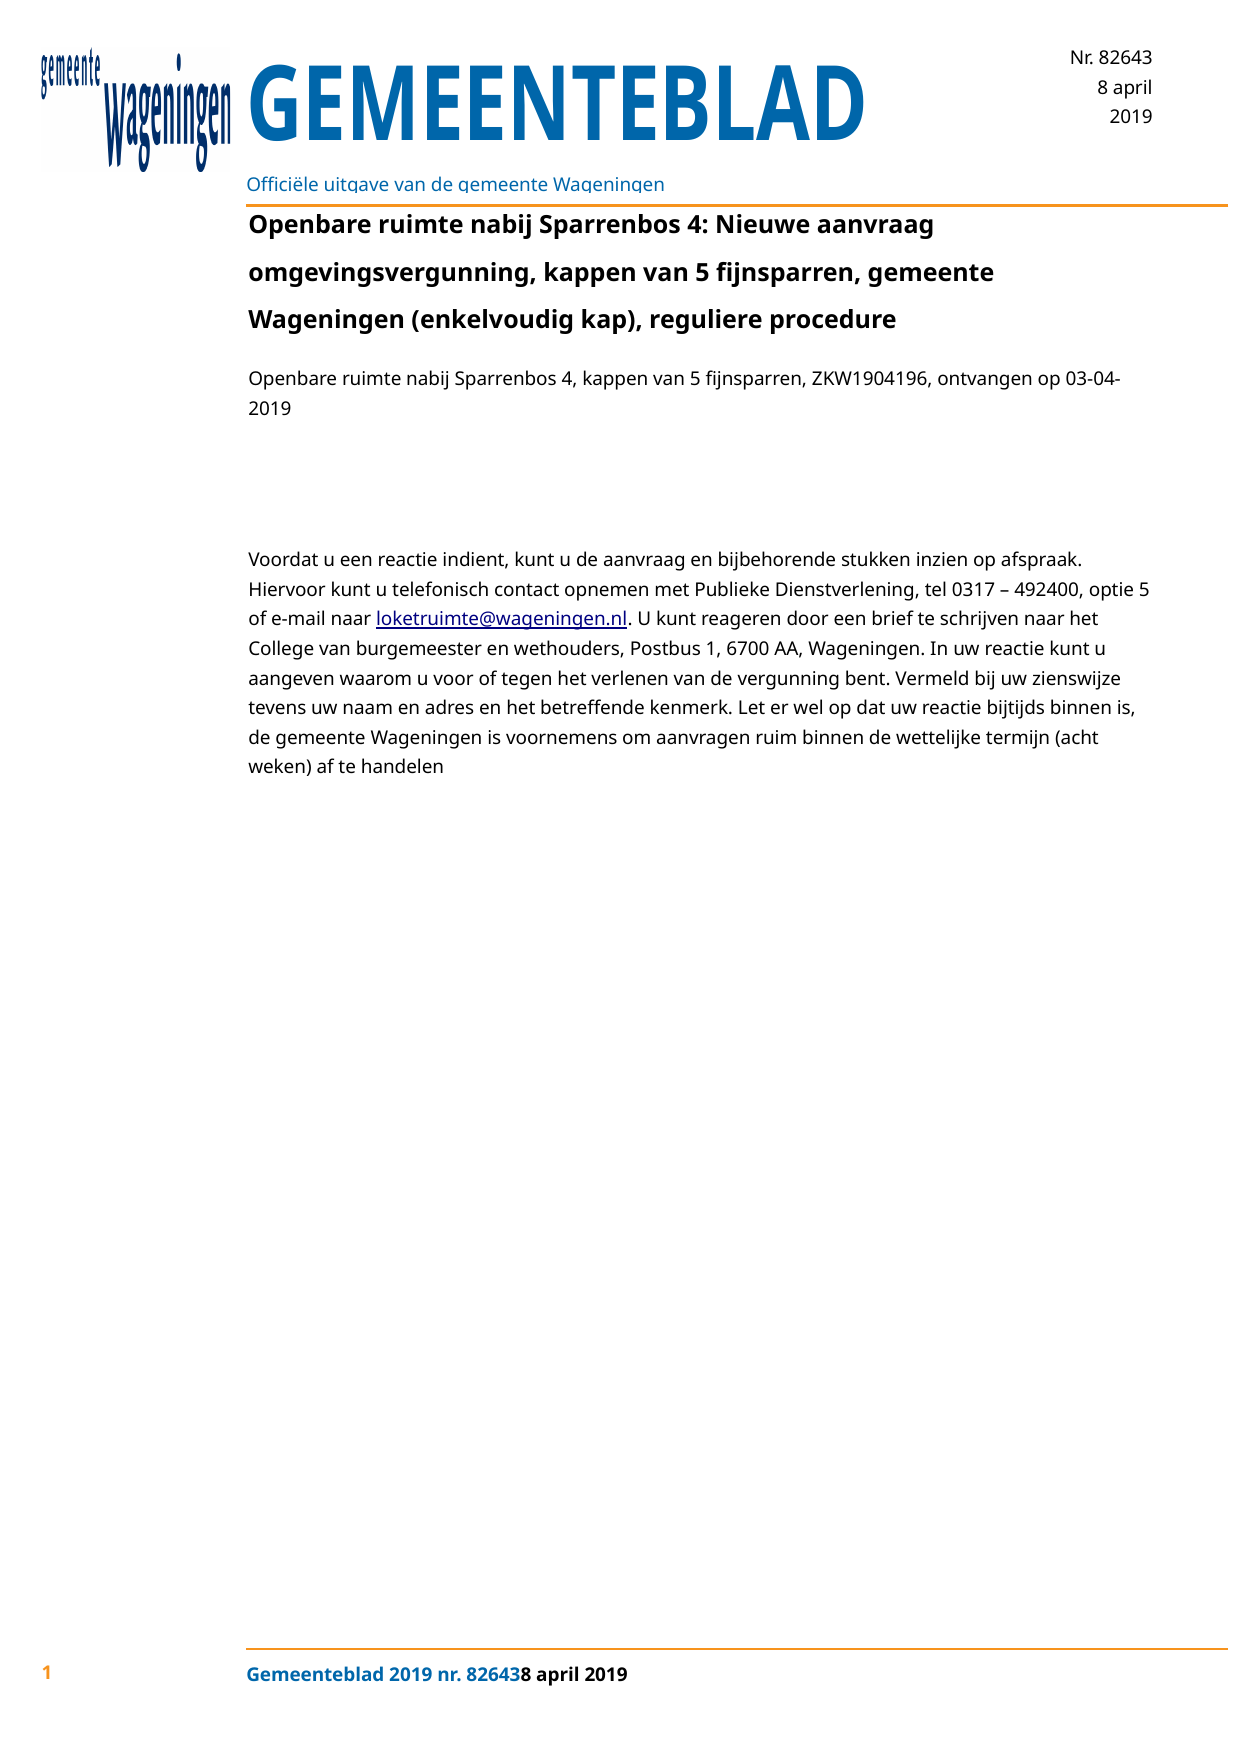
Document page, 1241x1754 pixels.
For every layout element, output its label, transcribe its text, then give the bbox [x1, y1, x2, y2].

picture [41, 47, 231, 172]
text Openbare ruimte nabij Sparrenbos 4, kappen van 5 fijnsparren, ZKW1904196, ontvangen op 03-04-2019 [248, 366, 1152, 421]
text Openbare ruimte nabij Sparrenbos 4: Nieuwe aanvraag omgevingsvergunning, kappen van 5 fijnsparren, gemeente Wageningen (enkelvoudig kap), reguliere procedure [248, 207, 1152, 336]
text Voordat u een reactie indient, kunt u de aanvraag en bijbehorende stukken inzien op afspraak. Hiervoor kunt u telefonisch contact opnemen met Publieke Dienstverlening, tel 0317 – 492400, optie 5 of e-mail naar loketruimte@wageningen.nl. U kunt reageren door een brief te schrijven naar het College van burgemeester en wethouders, Postbus 1, 6700 AA, Wageningen. In uw reactie kunt u aangeven waarom u voor of tegen het verlenen van de vergunning bent. Vermeld bij uw zienswijze tevens uw naam en adres en het betreffende kenmerk. Let er wel op dat uw reactie bijtijds binnen is, de gemeente Wageningen is voornemens om aanvragen ruim binnen de wettelijke termijn (acht weken) af te handelen [248, 546, 1152, 779]
